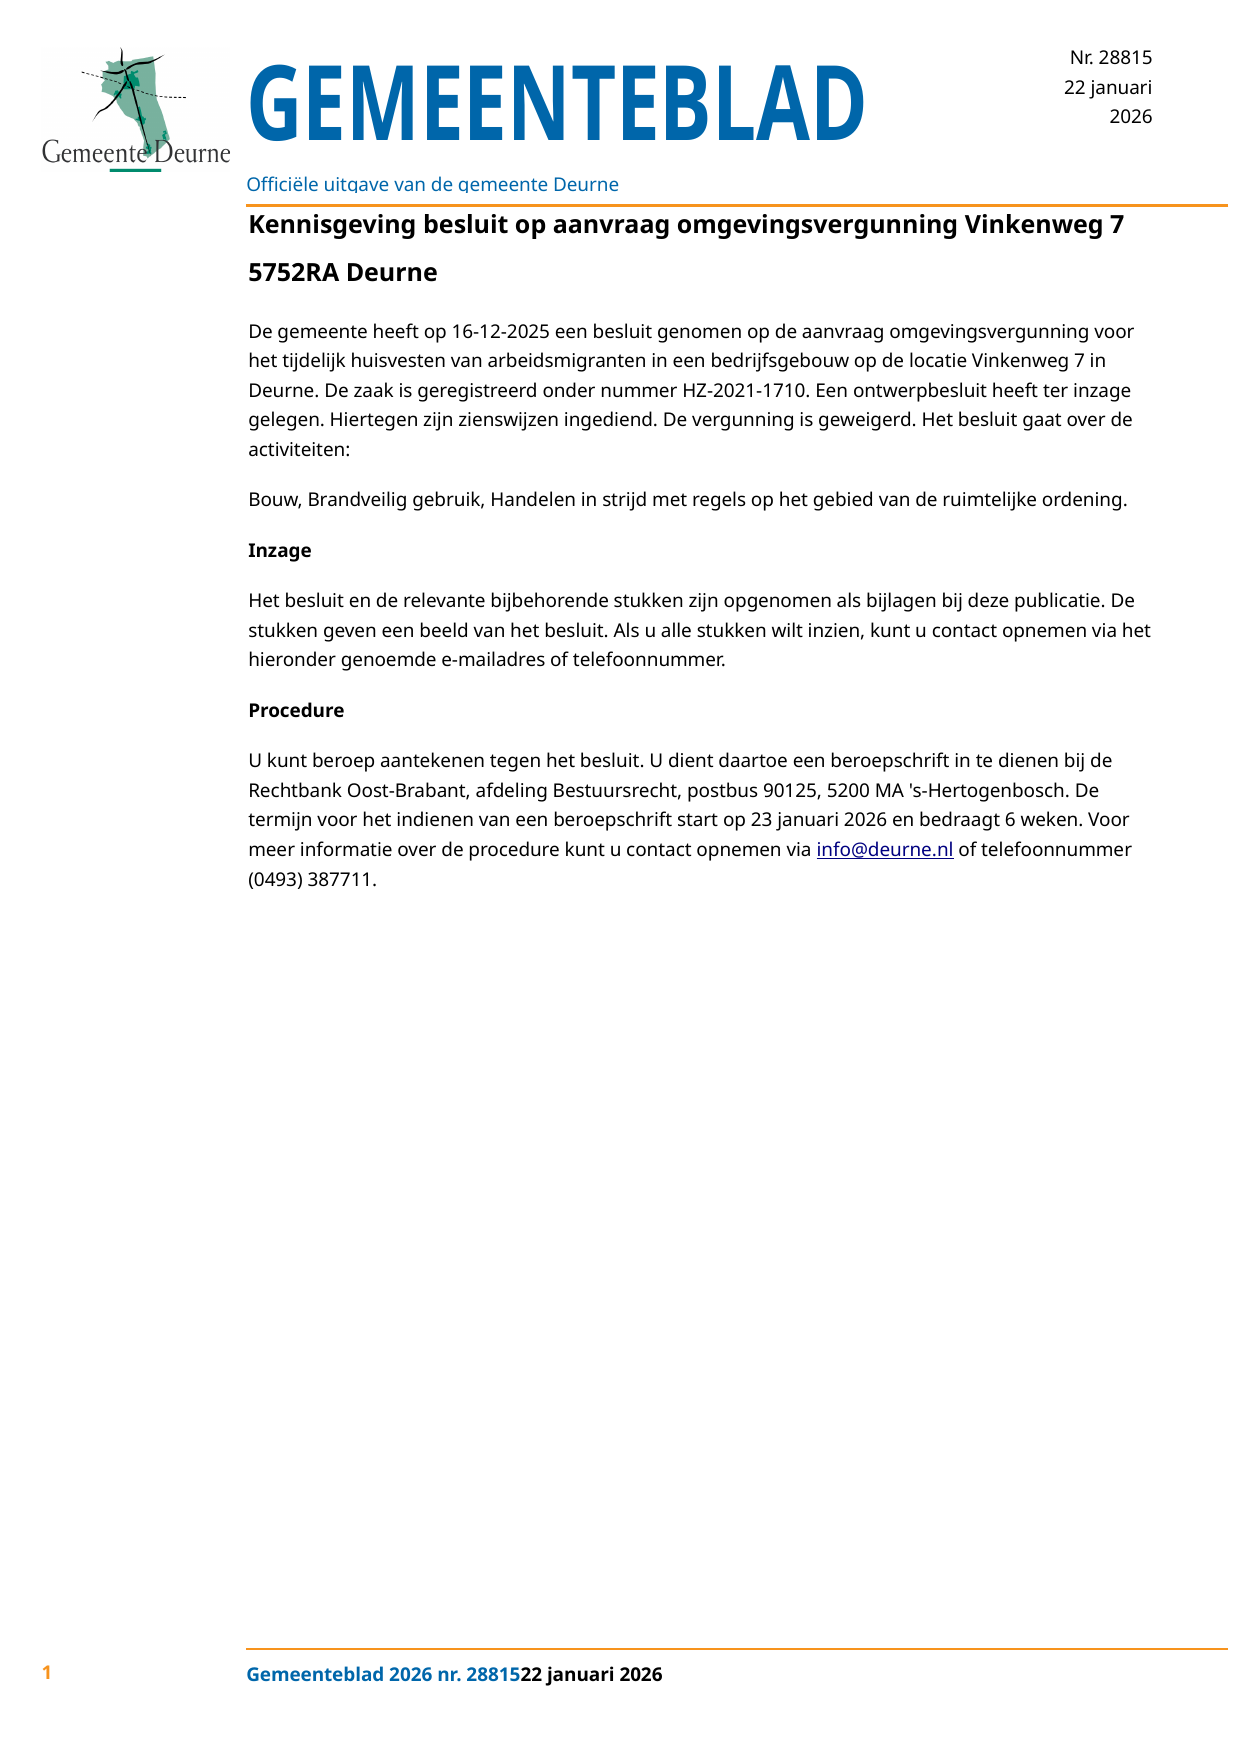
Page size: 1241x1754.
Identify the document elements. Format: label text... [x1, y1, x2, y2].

picture [41, 47, 231, 172]
text Procedure [248, 697, 1152, 723]
text Inzage [248, 537, 1152, 563]
text De gemeente heeft op 16-12-2025 een besluit genomen op de aanvraag omgevingsvergunning voor het tijdelijk huisvesten van arbeidsmigranten in een bedrijfsgebouw op de locatie Vinkenweg 7 in Deurne. De zaak is geregistreerd onder nummer HZ-2021-1710. Een ontwerpbesluit heeft ter inzage gelegen. Hiertegen zijn zienswijzen ingediend. De vergunning is geweigerd. Het besluit gaat over de activiteiten: [248, 318, 1152, 462]
text Bouw, Brandveilig gebruik, Handelen in strijd met regels op het gebied van de ruimtelijke ordening. [248, 487, 1152, 512]
text Kennisgeving besluit op aanvraag omgevingsvergunning Vinkenweg 7 5752RA Deurne [248, 207, 1152, 288]
text U kunt beroep aantekenen tegen het besluit. U dient daartoe een beroepschrift in te dienen bij de Rechtbank Oost-Brabant, afdeling Bestuursrecht, postbus 90125, 5200 MA 's-Hertogenbosch. De termijn voor het indienen van een beroepschrift start op 23 januari 2026 en bedraagt 6 weken. Voor meer informatie over de procedure kunt u contact opnemen via info@deurne.nl of telefoonnummer (0493) 387711. [248, 747, 1152, 892]
text Het besluit en de relevante bijbehorende stukken zijn opgenomen als bijlagen bij deze publicatie. De stukken geven een beeld van het besluit. Als u alle stukken wilt inzien, kunt u contact opnemen via het hieronder genoemde e-mailadres of telefoonnummer. [248, 587, 1152, 672]
